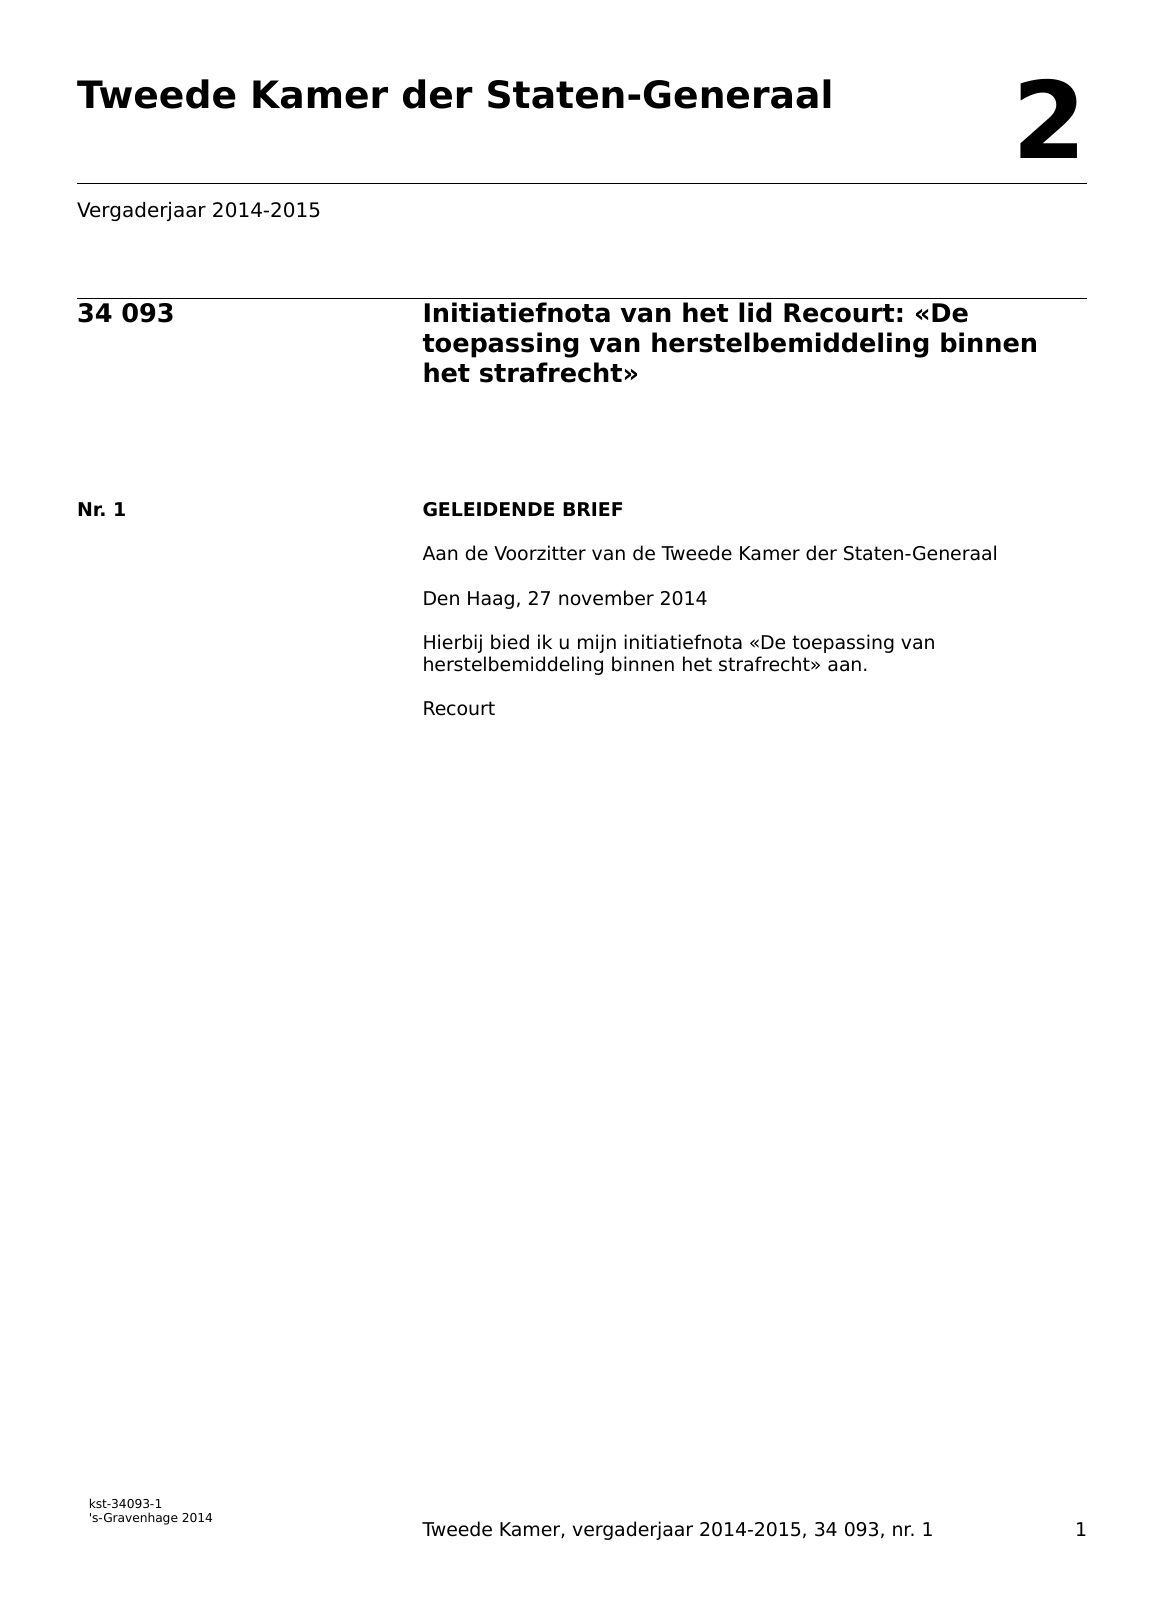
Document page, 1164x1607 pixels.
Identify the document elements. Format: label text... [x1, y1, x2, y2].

text Den Haag, 27 november 2014 [422, 587, 1087, 609]
table_cell Vergaderjaar 2014-2015 [77, 184, 1087, 298]
table_header 2 [886, 59, 1087, 183]
text Recourt [422, 698, 1087, 720]
subtitle Nr. 1 GELEIDENDE BRIEF [77, 499, 1087, 521]
table_header Tweede Kamer der Staten-Generaal [77, 59, 886, 183]
text 's-Gravenhage 2014 [88, 1511, 323, 1525]
text kst-34093-1 [88, 1497, 323, 1511]
text Hierbij bied ik u mijn initiatiefnota «De toepassing van herstelbemiddeling binnen het strafrecht» aan. [422, 632, 1087, 676]
text Aan de Voorzitter van de Tweede Kamer der Staten-Generaal [422, 543, 1087, 565]
subtitle 34 093 Initiatiefnota van het lid Recourt: «De toepassing van herstelbemiddeling binnen het strafrecht» [77, 299, 1087, 388]
